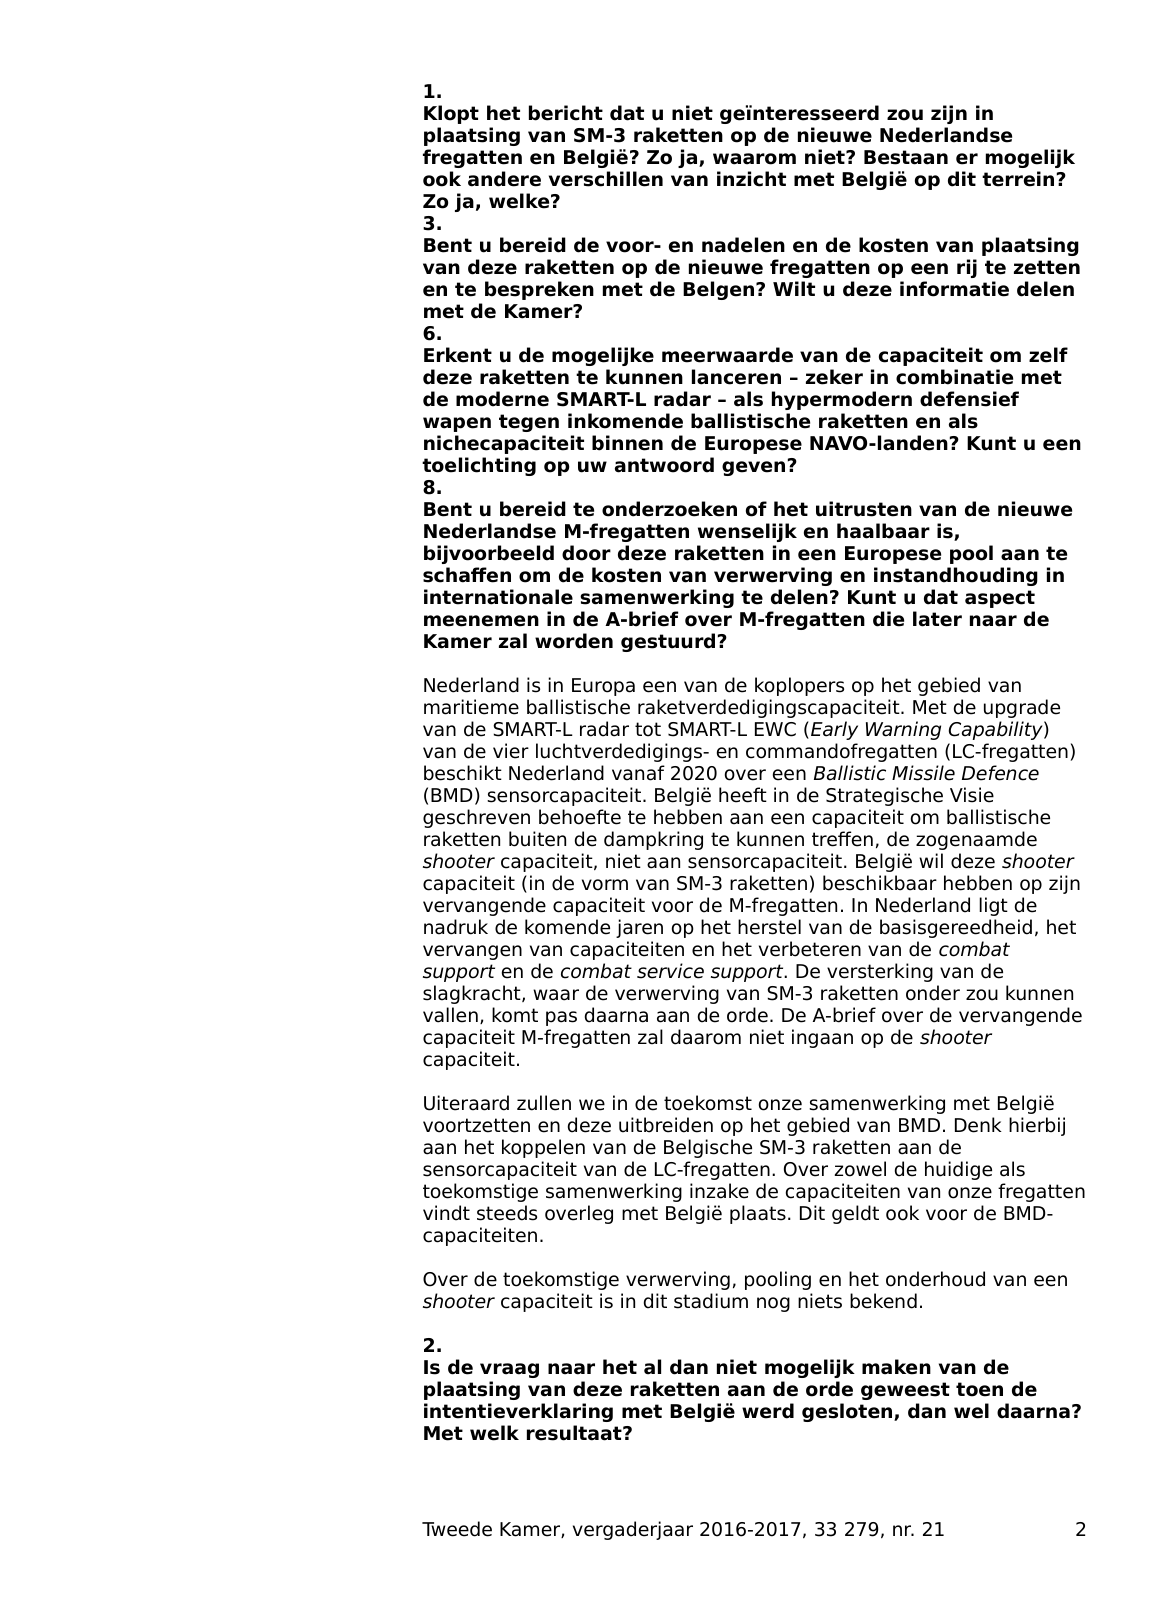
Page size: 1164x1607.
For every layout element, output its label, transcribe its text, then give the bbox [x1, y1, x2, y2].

text 6. [422, 323, 1087, 345]
text 8. [422, 477, 1087, 499]
text 3. [422, 213, 1087, 235]
text Erkent u de mogelijke meerwaarde van de capaciteit om zelf deze raketten te kunnen lanceren – zeker in combinatie met de moderne SMART-L radar – als hypermodern defensief wapen tegen inkomende ballistische raketten en als nichecapaciteit binnen de Europese NAVO-landen? Kunt u een toelichting op uw antwoord geven? [422, 345, 1087, 477]
text 1. [422, 81, 1087, 103]
text Over de toekomstige verwerving, pooling en het onderhoud van een shooter capaciteit is in dit stadium nog niets bekend. [422, 1269, 1087, 1313]
text Is de vraag naar het al dan niet mogelijk maken van de plaatsing van deze raketten aan de orde geweest toen de intentieverklaring met België werd gesloten, dan wel daarna? Met welk resultaat? [422, 1357, 1087, 1445]
text 2. [422, 1335, 1087, 1357]
text Uiteraard zullen we in de toekomst onze samenwerking met België voortzetten en deze uitbreiden op het gebied van BMD. Denk hierbij aan het koppelen van de Belgische SM-3 raketten aan de sensorcapaciteit van de LC-fregatten. Over zowel de huidige als toekomstige samenwerking inzake de capaciteiten van onze fregatten vindt steeds overleg met België plaats. Dit geldt ook voor de BMD-capaciteiten. [422, 1093, 1087, 1247]
text Klopt het bericht dat u niet geïnteresseerd zou zijn in plaatsing van SM-3 raketten op de nieuwe Nederlandse fregatten en België? Zo ja, waarom niet? Bestaan er mogelijk ook andere verschillen van inzicht met België op dit terrein? Zo ja, welke? [422, 103, 1087, 213]
text Nederland is in Europa een van de koplopers op het gebied van maritieme ballistische raketverdedigingscapaciteit. Met de upgrade van de SMART-L radar tot SMART-L EWC (Early Warning Capability) van de vier luchtverdedigings- en commandofregatten (LC-fregatten) beschikt Nederland vanaf 2020 over een Ballistic Missile Defence (BMD) sensorcapaciteit. België heeft in de Strategische Visie geschreven behoefte te hebben aan een capaciteit om ballistische raketten buiten de dampkring te kunnen treffen, de zogenaamde shooter capaciteit, niet aan sensorcapaciteit. België wil deze shooter capaciteit (in de vorm van SM-3 raketten) beschikbaar hebben op zijn vervangende capaciteit voor de M-fregatten. In Nederland ligt de nadruk de komende jaren op het herstel van de basisgereedheid, het vervangen van capaciteiten en het verbeteren van de combat support en de combat service support. De versterking van de slagkracht, waar de verwerving van SM-3 raketten onder zou kunnen vallen, komt pas daarna aan de orde. De A-brief over de vervangende capaciteit M-fregatten zal daarom niet ingaan op de shooter capaciteit. [422, 675, 1087, 1071]
text Bent u bereid te onderzoeken of het uitrusten van de nieuwe Nederlandse M-fregatten wenselijk en haalbaar is, bijvoorbeeld door deze raketten in een Europese pool aan te schaffen om de kosten van verwerving en instandhouding in internationale samenwerking te delen? Kunt u dat aspect meenemen in de A-brief over M-fregatten die later naar de Kamer zal worden gestuurd? [422, 499, 1087, 653]
text Bent u bereid de voor- en nadelen en de kosten van plaatsing van deze raketten op de nieuwe fregatten op een rij te zetten en te bespreken met de Belgen? Wilt u deze informatie delen met de Kamer? [422, 235, 1087, 323]
